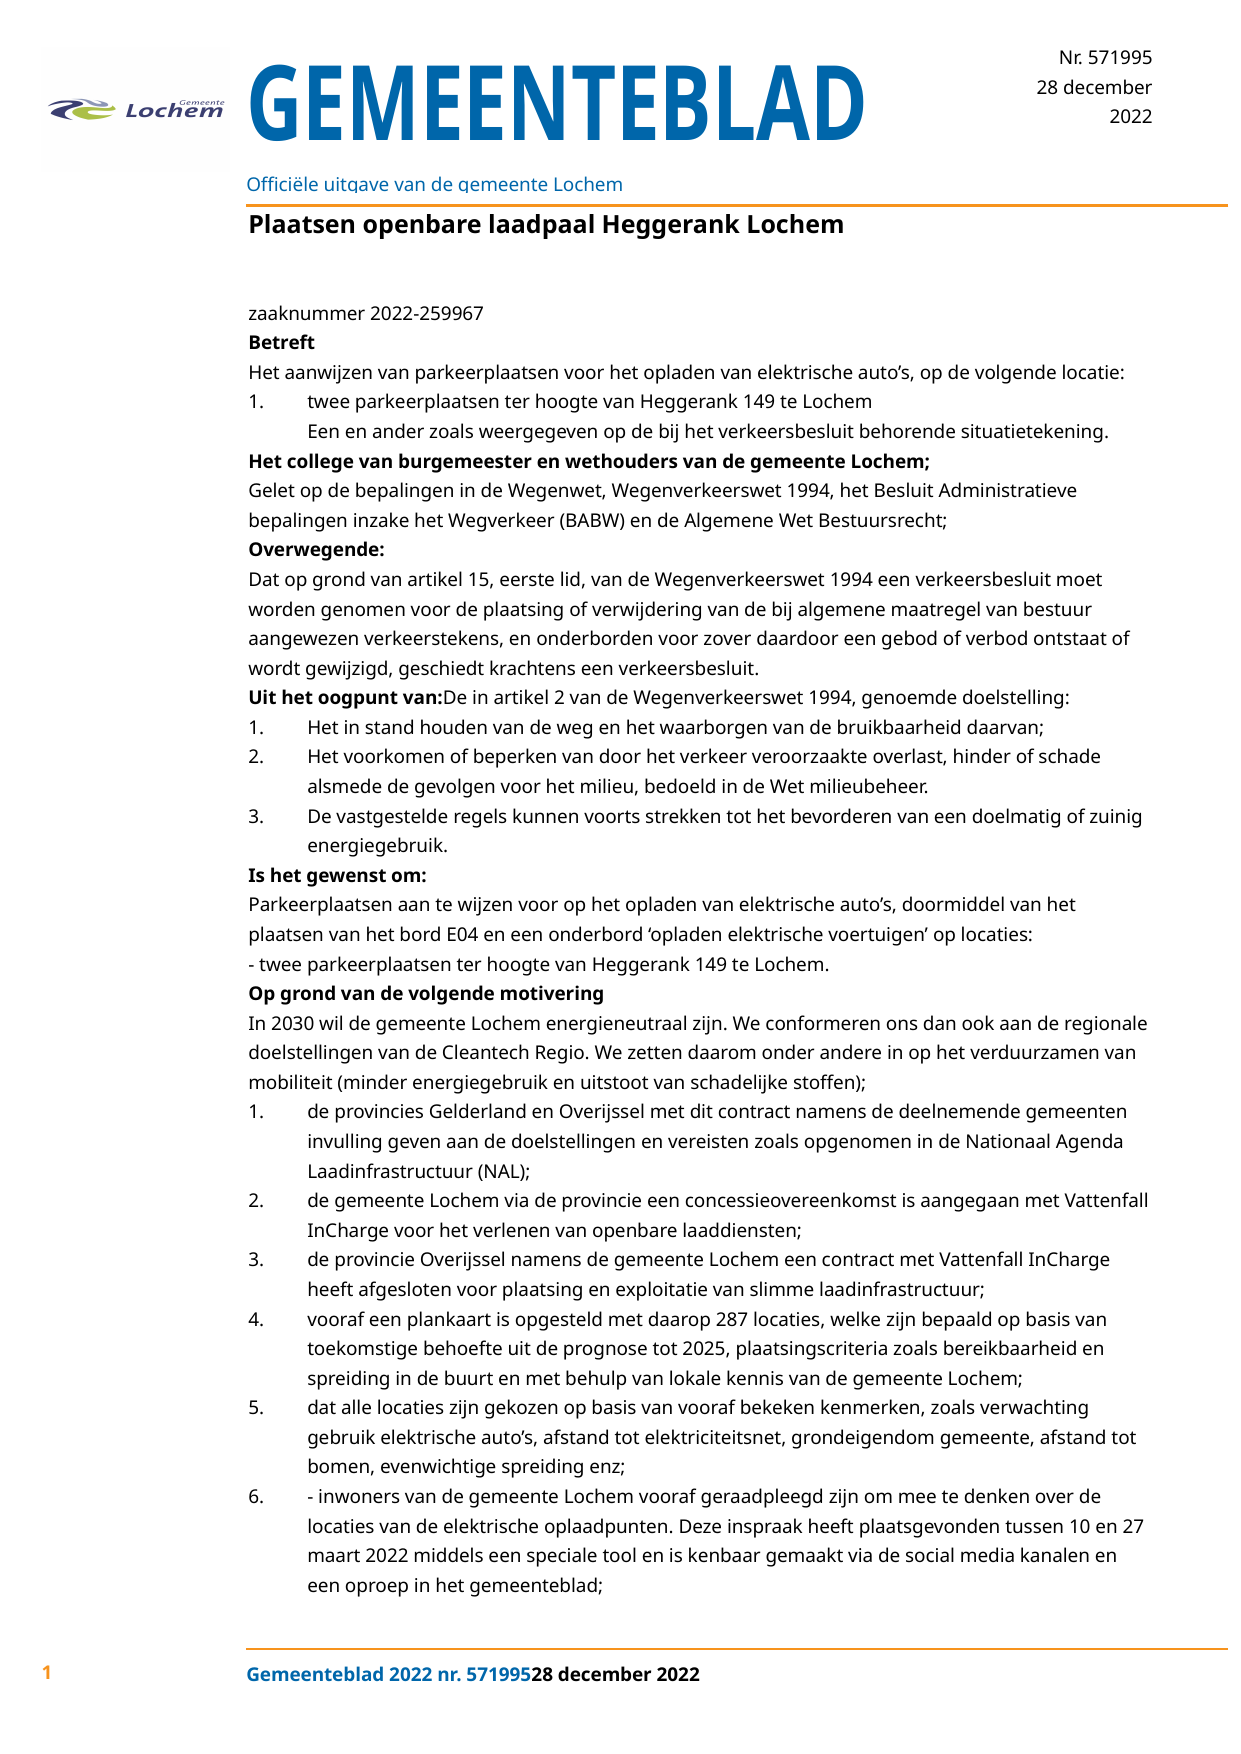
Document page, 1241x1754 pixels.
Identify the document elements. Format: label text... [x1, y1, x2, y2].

text Plaatsen openbare laadpaal Heggerank Lochem [248, 207, 1152, 241]
list vooraf een plankaart is opgesteld met daarop 287 locaties, welke zijn bepaald op basis van toekomstige behoefte uit de prognose tot 2025, plaatsingscriteria zoals bereikbaarheid en spreiding in de buurt en met behulp van lokale kennis van de gemeente Lochem; [248, 1306, 1152, 1391]
list de provincie Overijssel namens de gemeente Lochem een contract met Vattenfall InCharge heeft afgesloten voor plaatsing en exploitatie van slimme laadinfrastructuur; [248, 1247, 1152, 1302]
list de provincies Gelderland en Overijssel met dit contract namens de deelnemende gemeenten invulling geven aan de doelstellingen en vereisten zoals opgenomen in de Nationaal Agenda Laadinfrastructuur (NAL); [248, 1099, 1152, 1183]
text Gelet op de bepalingen in de Wegenwet, Wegenverkeerswet 1994, het Besluit Administratieve bepalingen inzake het Wegverkeer (BABW) en de Algemene Wet Bestuursrecht; [248, 477, 1152, 533]
text Op grond van de volgende motivering [248, 980, 1152, 1006]
text Het aanwijzen van parkeerplaatsen voor het opladen van elektrische auto’s, op de volgende locatie: [248, 359, 1152, 385]
picture [41, 47, 231, 172]
text Parkeerplaatsen aan te wijzen voor op het opladen van elektrische auto’s, doormiddel van het plaatsen van het bord E04 en een onderbord ‘opladen elektrische voertuigen’ op locaties: [248, 892, 1152, 947]
text Overwegende: [248, 537, 1152, 562]
list twee parkeerplaatsen ter hoogte van Heggerank 149 te Lochem [248, 389, 1152, 414]
list - inwoners van de gemeente Lochem vooraf geraadpleegd zijn om mee te denken over de locaties van de elektrische oplaadpunten. Deze inspraak heeft plaatsgevonden tussen 10 en 27 maart 2022 middels een speciale tool en is kenbaar gemaakt via de social media kanalen en een oproep in het gemeenteblad; [248, 1483, 1152, 1598]
text Uit het oogpunt van:De in artikel 2 van de Wegenverkeerswet 1994, genoemde doelstelling: [248, 684, 1152, 710]
text - twee parkeerplaatsen ter hoogte van Heggerank 149 te Lochem. [248, 951, 1152, 976]
text Dat op grond van artikel 15, eerste lid, van de Wegenverkeerswet 1994 een verkeersbesluit moet worden genomen voor de plaatsing of verwijdering van de bij algemene maatregel van bestuur aangewezen verkeerstekens, en onderborden voor zover daardoor een gebod of verbod ontstaat of wordt gewijzigd, geschiedt krachtens een verkeersbesluit. [248, 566, 1152, 681]
list De vastgestelde regels kunnen voorts strekken tot het bevorderen van een doelmatig of zuinig energiegebruik. [248, 803, 1152, 858]
text Het college van burgemeester en wethouders van de gemeente Lochem; [248, 448, 1152, 473]
list Een en ander zoals weergegeven op de bij het verkeersbesluit behorende situatietekening. [248, 418, 1152, 444]
list dat alle locaties zijn gekozen op basis van vooraf bekeken kenmerken, zoals verwachting gebruik elektrische auto’s, afstand tot elektriciteitsnet, grondeigendom gemeente, afstand tot bomen, evenwichtige spreiding enz; [248, 1394, 1152, 1479]
text In 2030 wil de gemeente Lochem energieneutraal zijn. We conformeren ons dan ook aan de regionale doelstellingen van de Cleantech Regio. We zetten daarom onder andere in op het verduurzamen van mobiliteit (minder energiegebruik en uitstoot van schadelijke stoffen); [248, 1010, 1152, 1095]
list Het voorkomen of beperken van door het verkeer veroorzaakte overlast, hinder of schade alsmede de gevolgen voor het milieu, bedoeld in de Wet milieubeheer. [248, 744, 1152, 799]
text zaaknummer 2022-259967 [248, 300, 1152, 326]
list Het in stand houden van de weg en het waarborgen van de bruikbaarheid daarvan; [248, 714, 1152, 740]
text Is het gewenst om: [248, 862, 1152, 888]
list de gemeente Lochem via de provincie een concessieovereenkomst is aangegaan met Vattenfall InCharge voor het verlenen van openbare laaddiensten; [248, 1187, 1152, 1243]
text Betreft [248, 329, 1152, 355]
